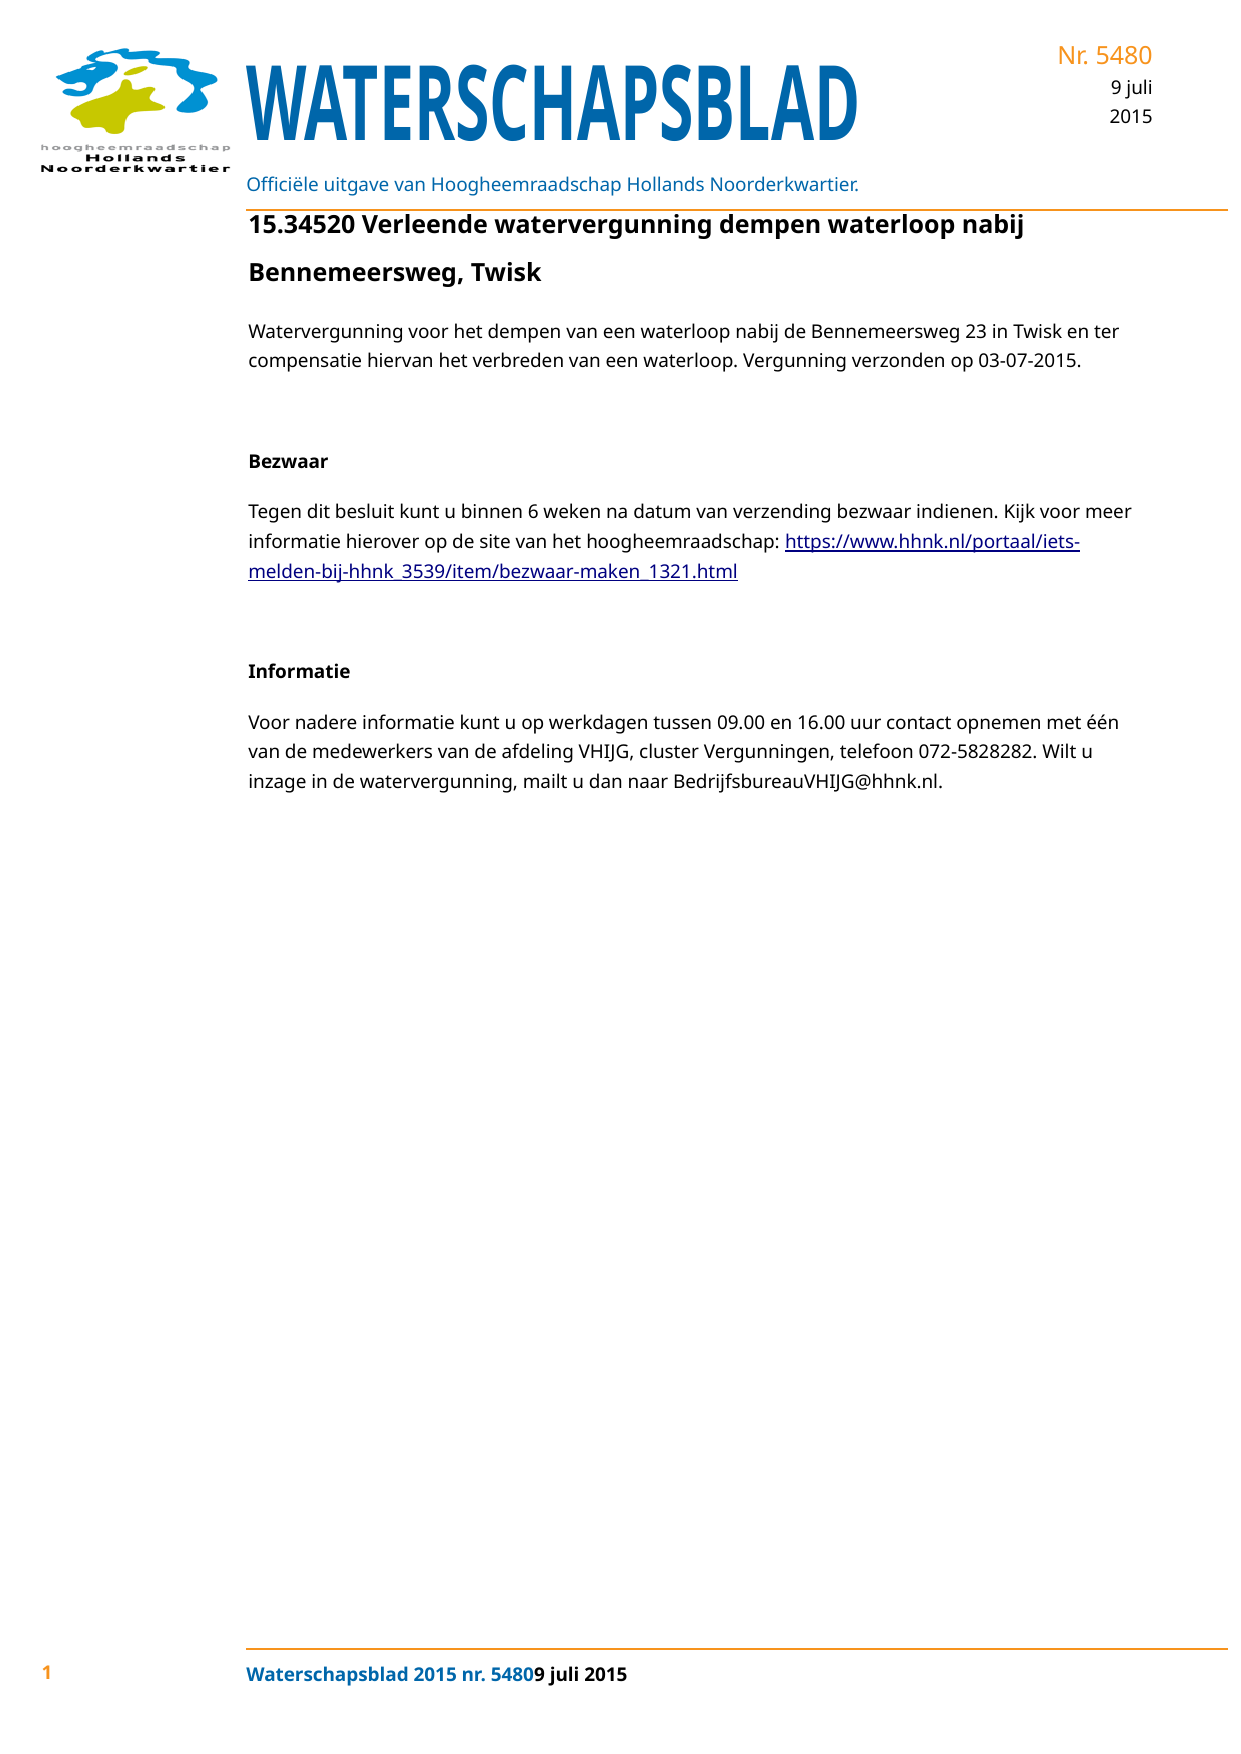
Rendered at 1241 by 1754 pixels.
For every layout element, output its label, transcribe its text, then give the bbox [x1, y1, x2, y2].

text 15.34520 Verleende watervergunning dempen waterloop nabij Bennemeersweg, Twisk [248, 211, 1152, 288]
text Bezwaar [248, 448, 1152, 474]
picture [41, 47, 231, 172]
text Voor nadere informatie kunt u op werkdagen tussen 09.00 en 16.00 uur contact opnemen met één van de medewerkers van de afdeling VHIJG, cluster Vergunningen, telefoon 072-5828282. Wilt u inzage in de watervergunning, mailt u dan naar BedrijfsbureauVHIJG@hhnk.nl. [248, 709, 1152, 794]
text Tegen dit besluit kunt u binnen 6 weken na datum van verzending bezwaar indienen. Kijk voor meer informatie hierover op de site van het hoogheemraadschap: https://www.hhnk.nl/portaal/iets-melden-bij-hhnk_3539/item/bezwaar-maken_1321.html [248, 499, 1152, 584]
text Watervergunning voor het dempen van een waterloop nabij de Bennemeersweg 23 in Twisk en ter compensatie hiervan het verbreden van een waterloop. Vergunning verzonden op 03-07-2015. [248, 318, 1152, 373]
text Informatie [248, 659, 1152, 684]
